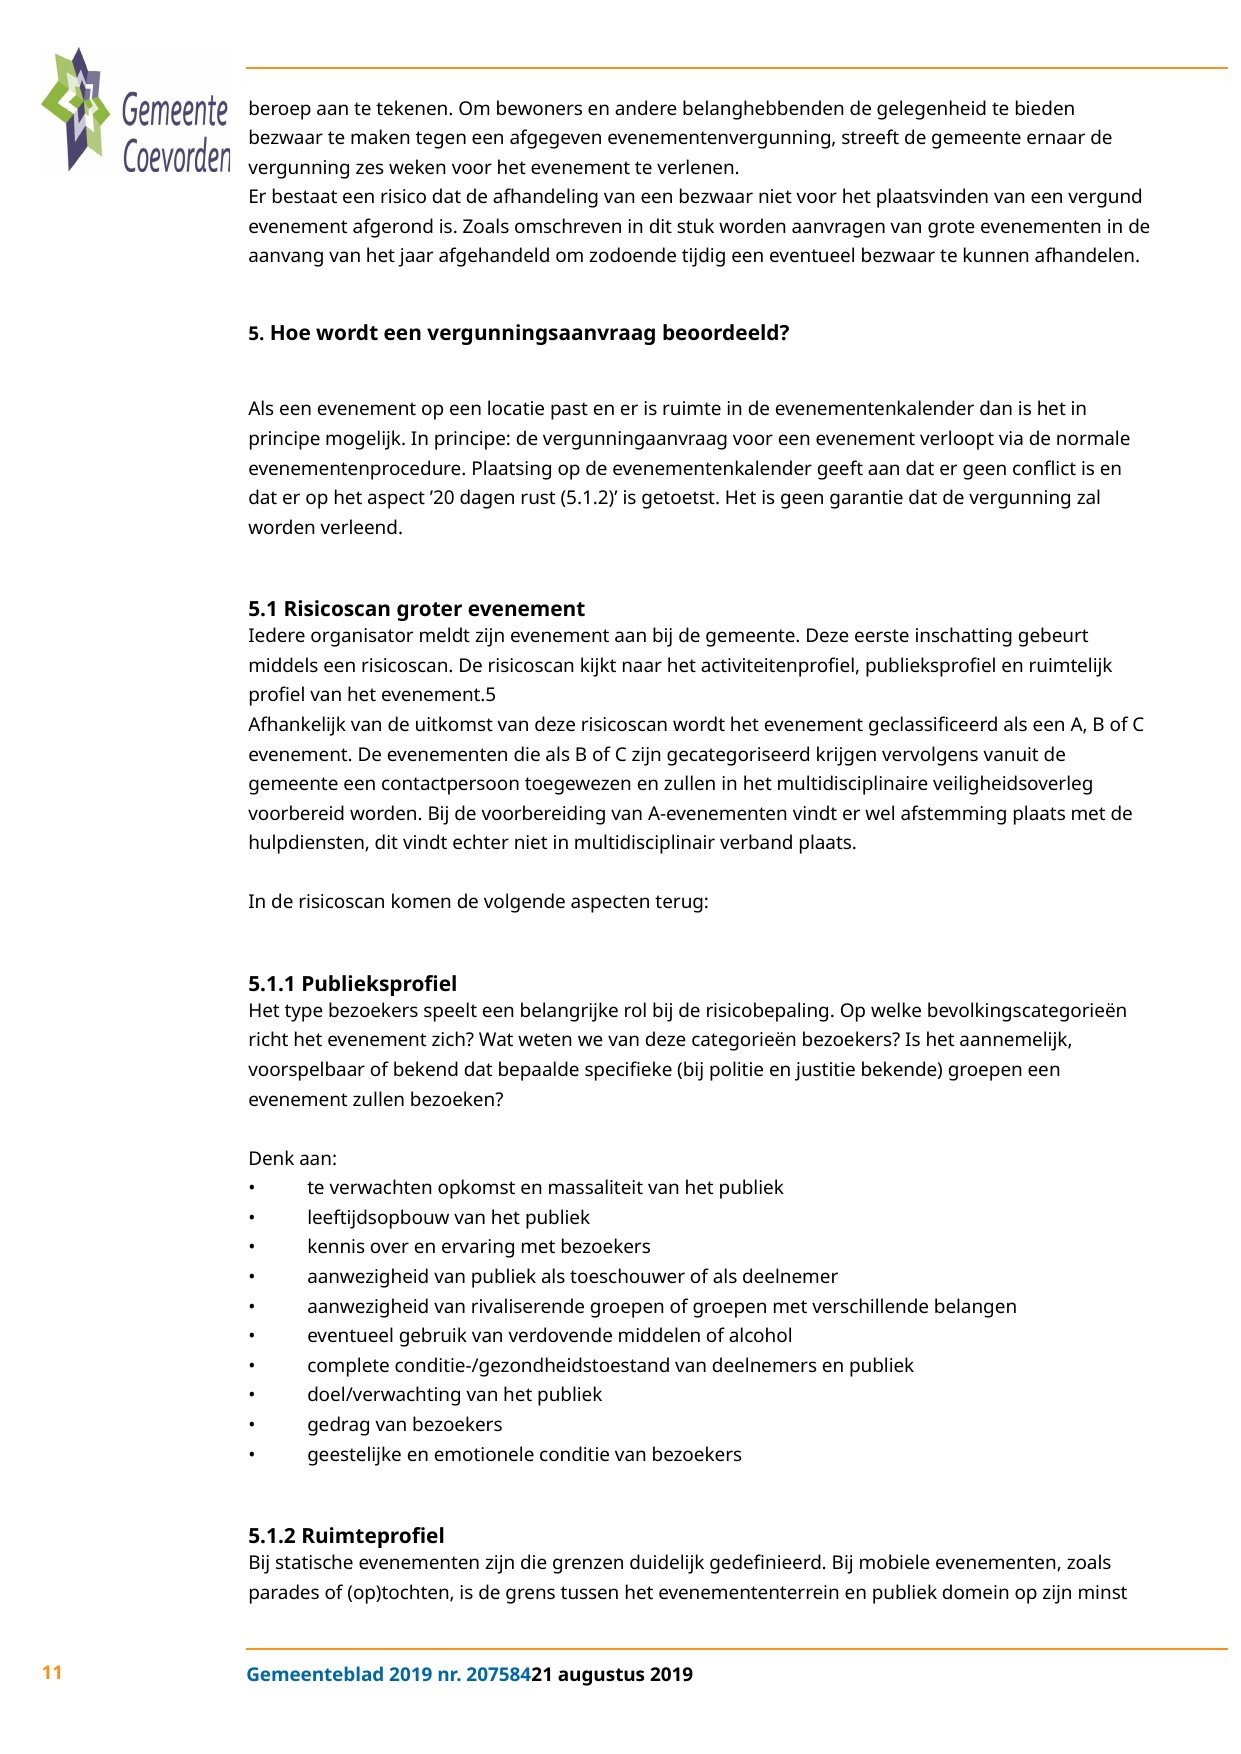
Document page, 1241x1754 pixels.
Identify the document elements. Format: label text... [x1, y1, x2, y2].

list kennis over en ervaring met bezoekers [248, 1234, 1152, 1259]
list doel/verwachting van het publiek [248, 1382, 1152, 1407]
text Bij statische evenementen zijn die grenzen duidelijk gedefinieerd. Bij mobiele evenementen, zoals parades of (op)tochten, is de grens tussen het evenemententerrein en publiek domein op zijn minst [248, 1549, 1152, 1604]
text In de risicoscan komen de volgende aspecten terug: [248, 889, 1152, 914]
text Als een evenement op een locatie past en er is ruimte in de evenementenkalender dan is het in principe mogelijk. In principe: de vergunningaanvraag voor een evenement verloopt via de normale evenementenprocedure. Plaatsing op de evenementenkalender geeft aan dat er geen conflict is en dat er op het aspect ’20 dagen rust (5.1.2)’ is getoetst. Het is geen garantie dat de vergunning zal worden verleend. [248, 396, 1152, 540]
text 5.1.1 Publieksprofiel [248, 969, 1152, 997]
text Het type bezoekers speelt een belangrijke rol bij de risicobepaling. Op welke bevolkingscategorieën richt het evenement zich? Wat weten we van deze categorieën bezoekers? Is het aannemelijk, voorspelbaar of bekend dat bepaalde specifieke (bij politie en justitie bekende) groepen een evenement zullen bezoeken? [248, 997, 1152, 1112]
text Iedere organisator meldt zijn evenement aan bij de gemeente. Deze eerste inschatting gebeurt middels een risicoscan. De risicoscan kijkt naar het activiteitenprofiel, publieksprofiel en ruimtelijk profiel van het evenement.5 [248, 622, 1152, 707]
text 5.1 Risicoscan groter evenement [248, 594, 1152, 622]
text 5. Hoe wordt een vergunningsaanvraag beoordeeld? [248, 318, 1152, 346]
list leeftijdsopbouw van het publiek [248, 1204, 1152, 1230]
list gedrag van bezoekers [248, 1411, 1152, 1437]
list aanwezigheid van publiek als toeschouwer of als deelnemer [248, 1263, 1152, 1289]
list aanwezigheid van rivaliserende groepen of groepen met verschillende belangen [248, 1293, 1152, 1319]
picture [41, 47, 231, 172]
text 5.1.2 Ruimteprofiel [248, 1521, 1152, 1549]
text Denk aan: [248, 1145, 1152, 1171]
list eventueel gebruik van verdovende middelen of alcohol [248, 1322, 1152, 1348]
text beroep aan te tekenen. Om bewoners en andere belanghebbenden de gelegenheid te bieden bezwaar te maken tegen een afgegeven evenementenvergunning, streeft de gemeente ernaar de vergunning zes weken voor het evenement te verlenen. [248, 95, 1152, 180]
text Er bestaat een risico dat de afhandeling van een bezwaar niet voor het plaatsvinden van een vergund evenement afgerond is. Zoals omschreven in dit stuk worden aanvragen van grote evenementen in de aanvang van het jaar afgehandeld om zodoende tijdig een eventueel bezwaar te kunnen afhandelen. [248, 183, 1152, 268]
text Afhankelijk van de uitkomst van deze risicoscan wordt het evenement geclassificeerd als een A, B of C evenement. De evenementen die als B of C zijn gecategoriseerd krijgen vervolgens vanuit de gemeente een contactpersoon toegewezen en zullen in het multidisciplinaire veiligheidsoverleg voorbereid worden. Bij de voorbereiding van A-evenementen vindt er wel afstemming plaats met de hulpdiensten, dit vindt echter niet in multidisciplinair verband plaats. [248, 711, 1152, 855]
list te verwachten opkomst en massaliteit van het publiek [248, 1174, 1152, 1200]
list complete conditie-/gezondheidstoestand van deelnemers en publiek [248, 1352, 1152, 1378]
list geestelijke en emotionele conditie van bezoekers [248, 1441, 1152, 1467]
